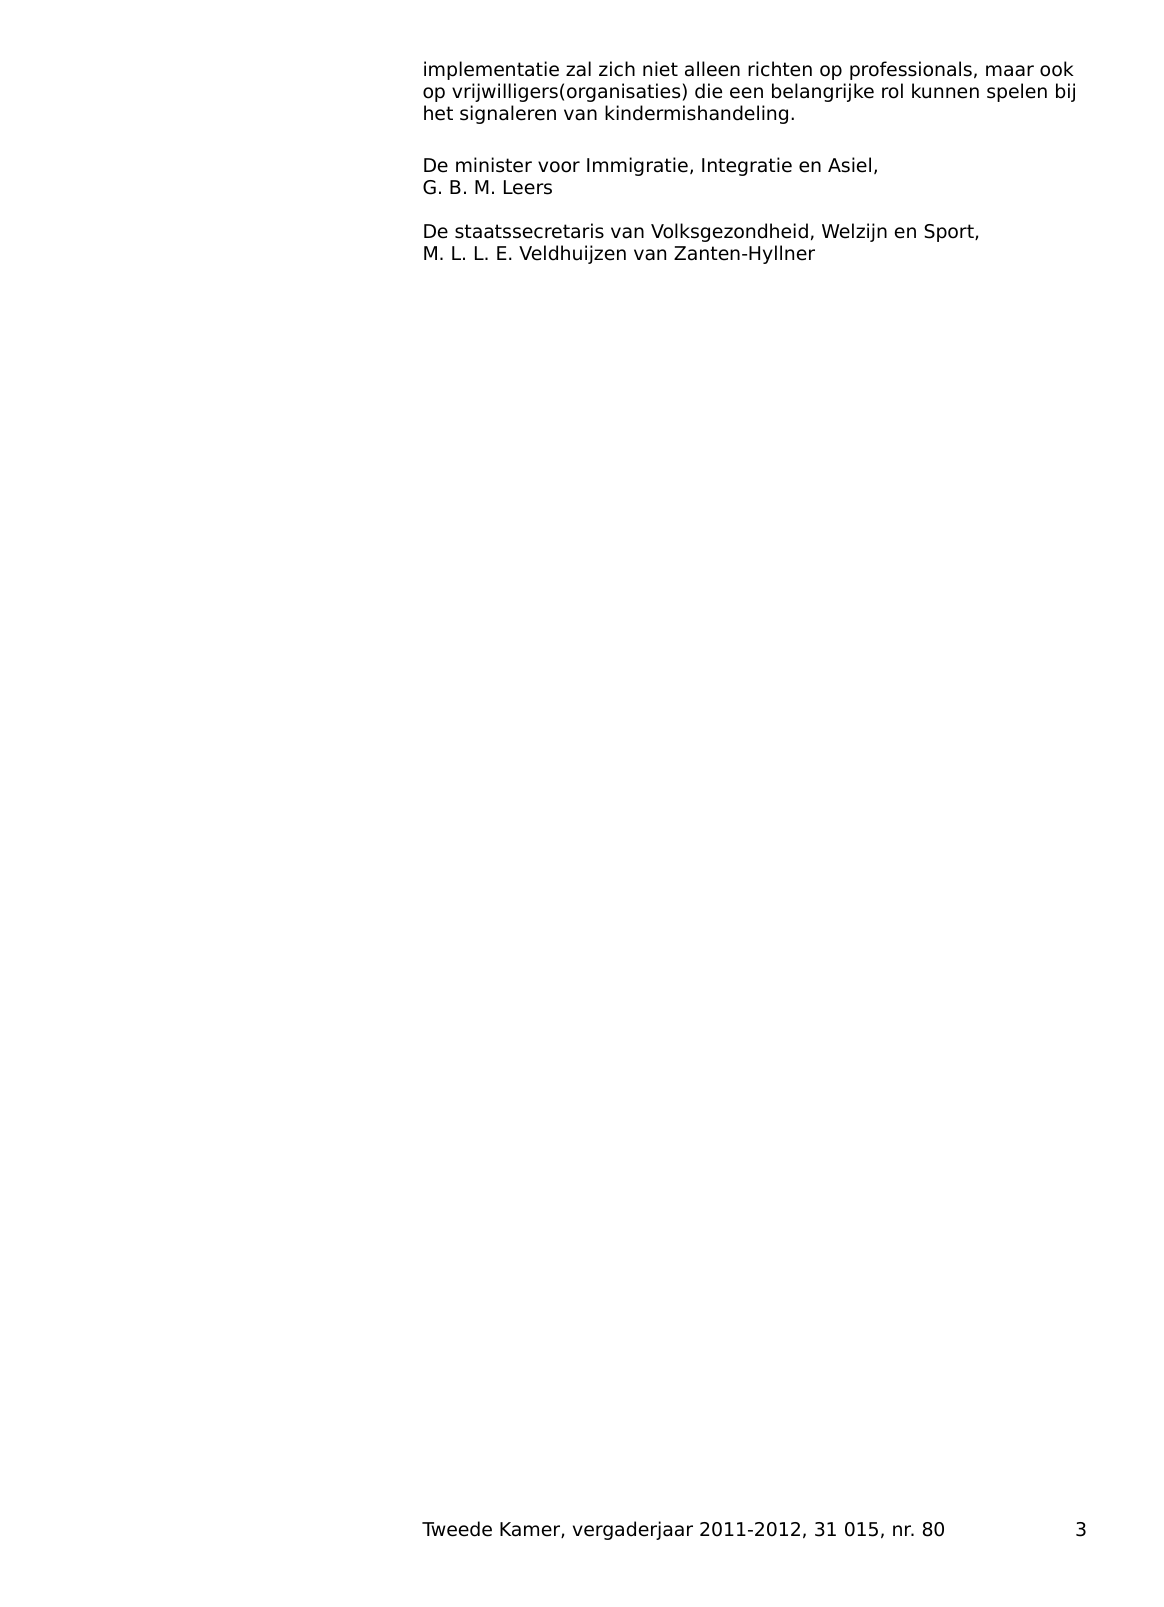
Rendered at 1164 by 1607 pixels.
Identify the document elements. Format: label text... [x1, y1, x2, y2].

text De minister voor Immigratie, Integratie en Asiel, G. B. M. Leers [422, 155, 1087, 199]
text De staatssecretaris van Volksgezondheid, Welzijn en Sport, M. L. L. E. Veldhuijzen van Zanten-Hyllner [422, 221, 1087, 265]
text implementatie zal zich niet alleen richten op professionals, maar ook op vrijwilligers(organisaties) die een belangrijke rol kunnen spelen bij het signaleren van kindermishandeling. [422, 59, 1087, 125]
